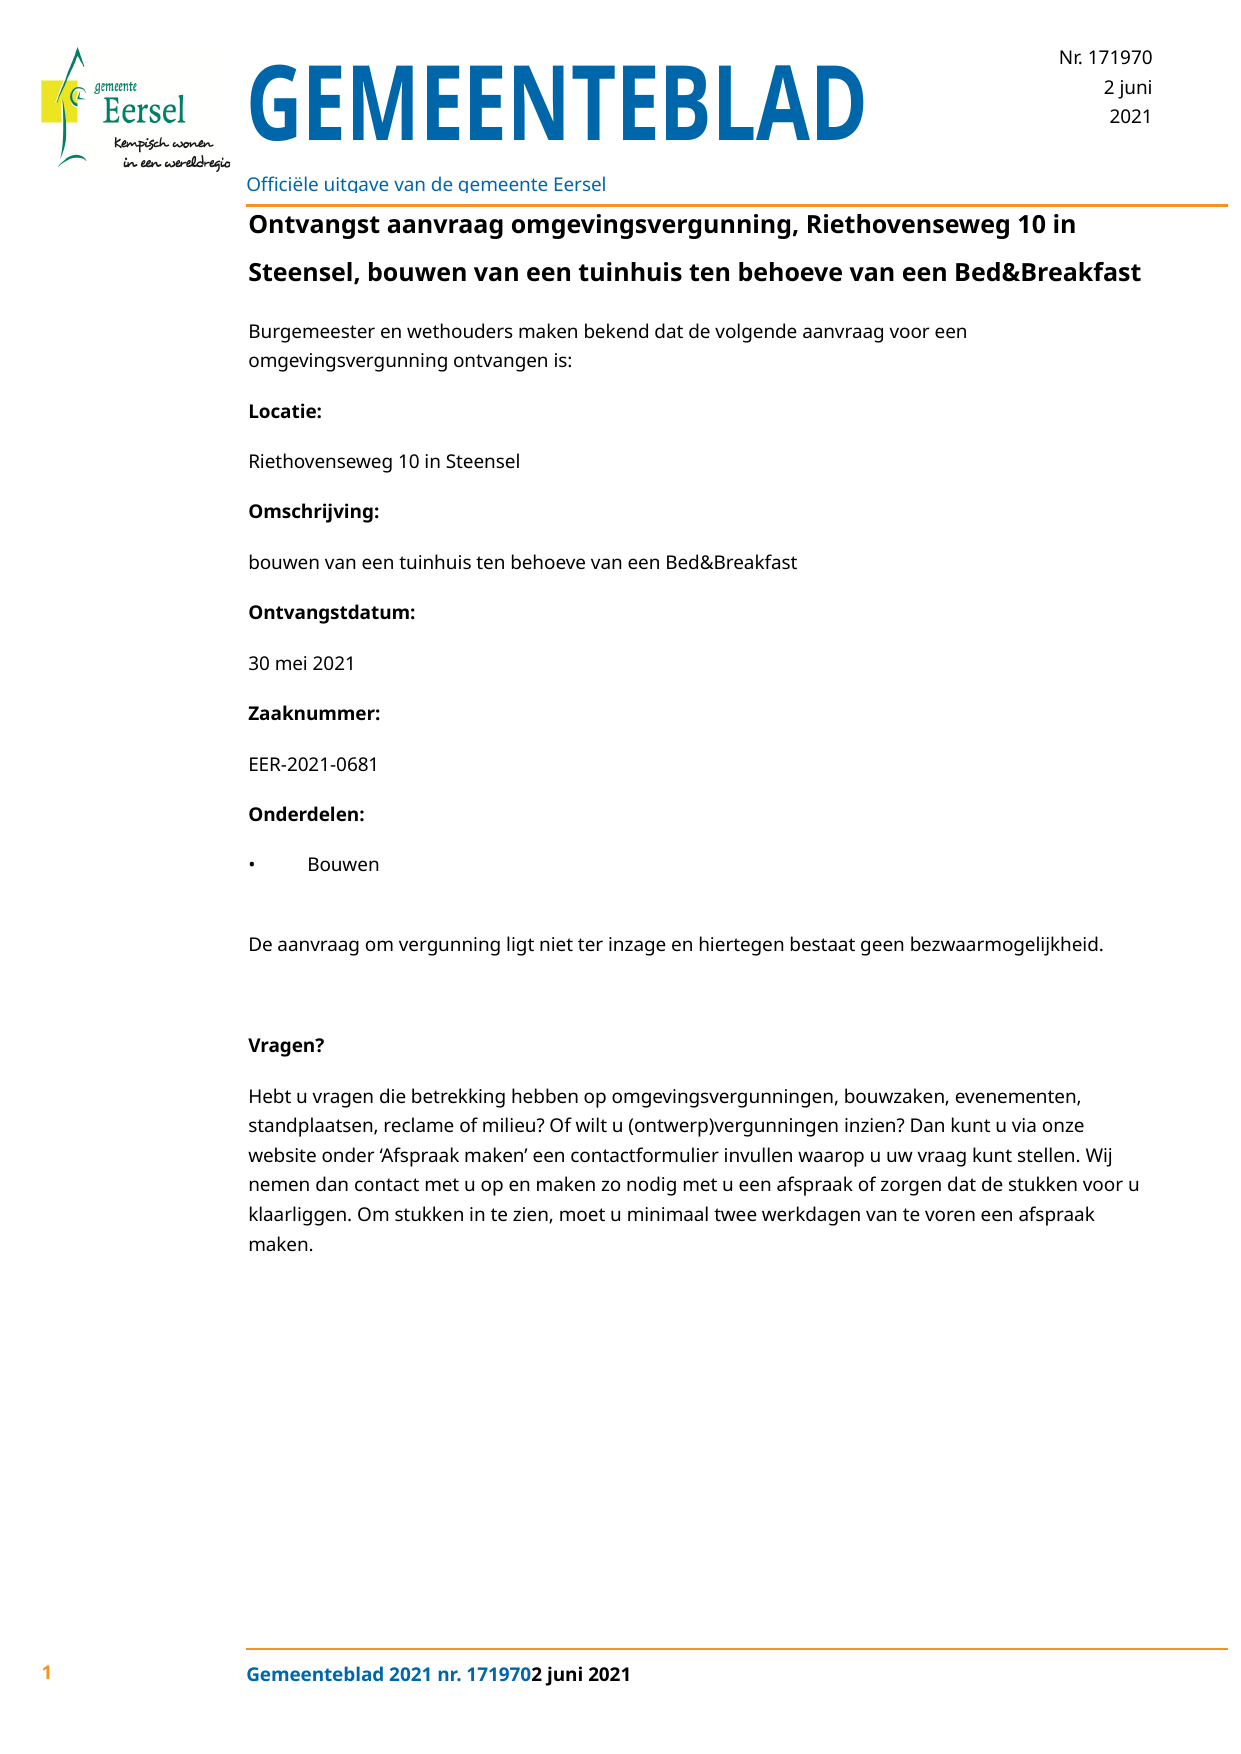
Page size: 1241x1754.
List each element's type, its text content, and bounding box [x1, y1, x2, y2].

text Hebt u vragen die betrekking hebben op omgevingsvergunningen, bouwzaken, evenementen, standplaatsen, reclame of milieu? Of wilt u (ontwerp)vergunningen inzien? Dan kunt u via onze website onder ‘Afspraak maken’ een contactformulier invullen waarop u uw vraag kunt stellen. Wij nemen dan contact met u op en maken zo nodig met u een afspraak of zorgen dat de stukken voor u klaarliggen. Om stukken in te zien, moet u minimaal twee werkdagen van te voren een afspraak maken. [248, 1083, 1152, 1257]
text Omschrijving: [248, 499, 1152, 524]
list Bouwen [248, 852, 1152, 877]
picture [41, 47, 231, 172]
text EER-2021-0681 [248, 751, 1152, 777]
text bouwen van een tuinhuis ten behoeve van een Bed&Breakfast [248, 549, 1152, 575]
text Zaaknummer: [248, 700, 1152, 726]
text Onderdelen: [248, 801, 1152, 827]
text Vragen? [248, 1032, 1152, 1058]
text Ontvangstdatum: [248, 599, 1152, 625]
text Locatie: [248, 398, 1152, 424]
text De aanvraag om vergunning ligt niet ter inzage en hiertegen bestaat geen bezwaarmogelijkheid. [248, 932, 1152, 957]
text Riethovenseweg 10 in Steensel [248, 448, 1152, 474]
text Ontvangst aanvraag omgevingsvergunning, Riethovenseweg 10 in Steensel, bouwen van een tuinhuis ten behoeve van een Bed&Breakfast [248, 207, 1152, 288]
text 30 mei 2021 [248, 650, 1152, 676]
text Burgemeester en wethouders maken bekend dat de volgende aanvraag voor een omgevingsvergunning ontvangen is: [248, 318, 1152, 373]
